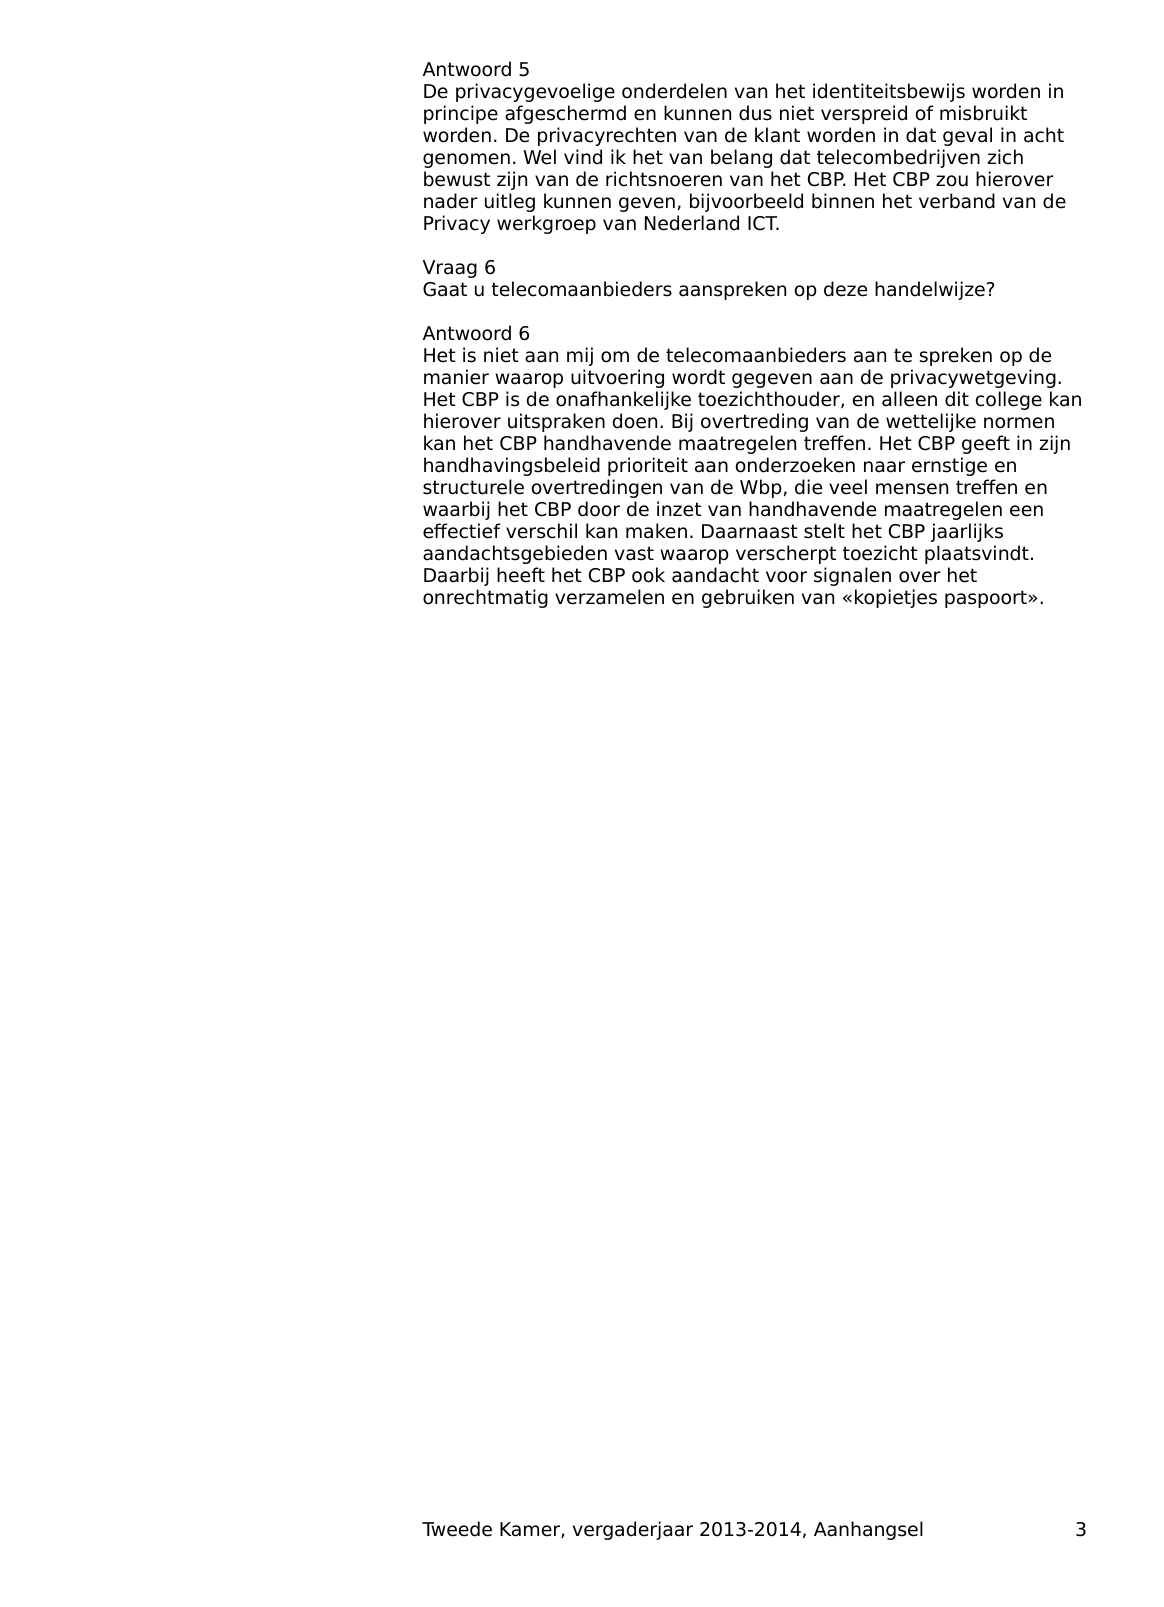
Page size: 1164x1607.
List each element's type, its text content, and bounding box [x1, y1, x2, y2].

text Antwoord 6 [422, 323, 1087, 345]
text Het is niet aan mij om de telecomaanbieders aan te spreken op de manier waarop uitvoering wordt gegeven aan de privacywetgeving. Het CBP is de onafhankelijke toezichthouder, en alleen dit college kan hierover uitspraken doen. Bij overtreding van de wettelijke normen kan het CBP handhavende maatregelen treffen. Het CBP geeft in zijn handhavingsbeleid prioriteit aan onderzoeken naar ernstige en structurele overtredingen van de Wbp, die veel mensen treffen en waarbij het CBP door de inzet van handhavende maatregelen een effectief verschil kan maken. Daarnaast stelt het CBP jaarlijks aandachtsgebieden vast waarop verscherpt toezicht plaatsvindt. Daarbij heeft het CBP ook aandacht voor signalen over het onrechtmatig verzamelen en gebruiken van «kopietjes paspoort». [422, 345, 1087, 609]
text Antwoord 5 [422, 59, 1087, 81]
text De privacygevoelige onderdelen van het identiteitsbewijs worden in principe afgeschermd en kunnen dus niet verspreid of misbruikt worden. De privacyrechten van de klant worden in dat geval in acht genomen. Wel vind ik het van belang dat telecombedrijven zich bewust zijn van de richtsnoeren van het CBP. Het CBP zou hierover nader uitleg kunnen geven, bijvoorbeeld binnen het verband van de Privacy werkgroep van Nederland ICT. [422, 81, 1087, 235]
text Vraag 6 [422, 257, 1087, 279]
text Gaat u telecomaanbieders aanspreken op deze handelwijze? [422, 279, 1087, 301]
